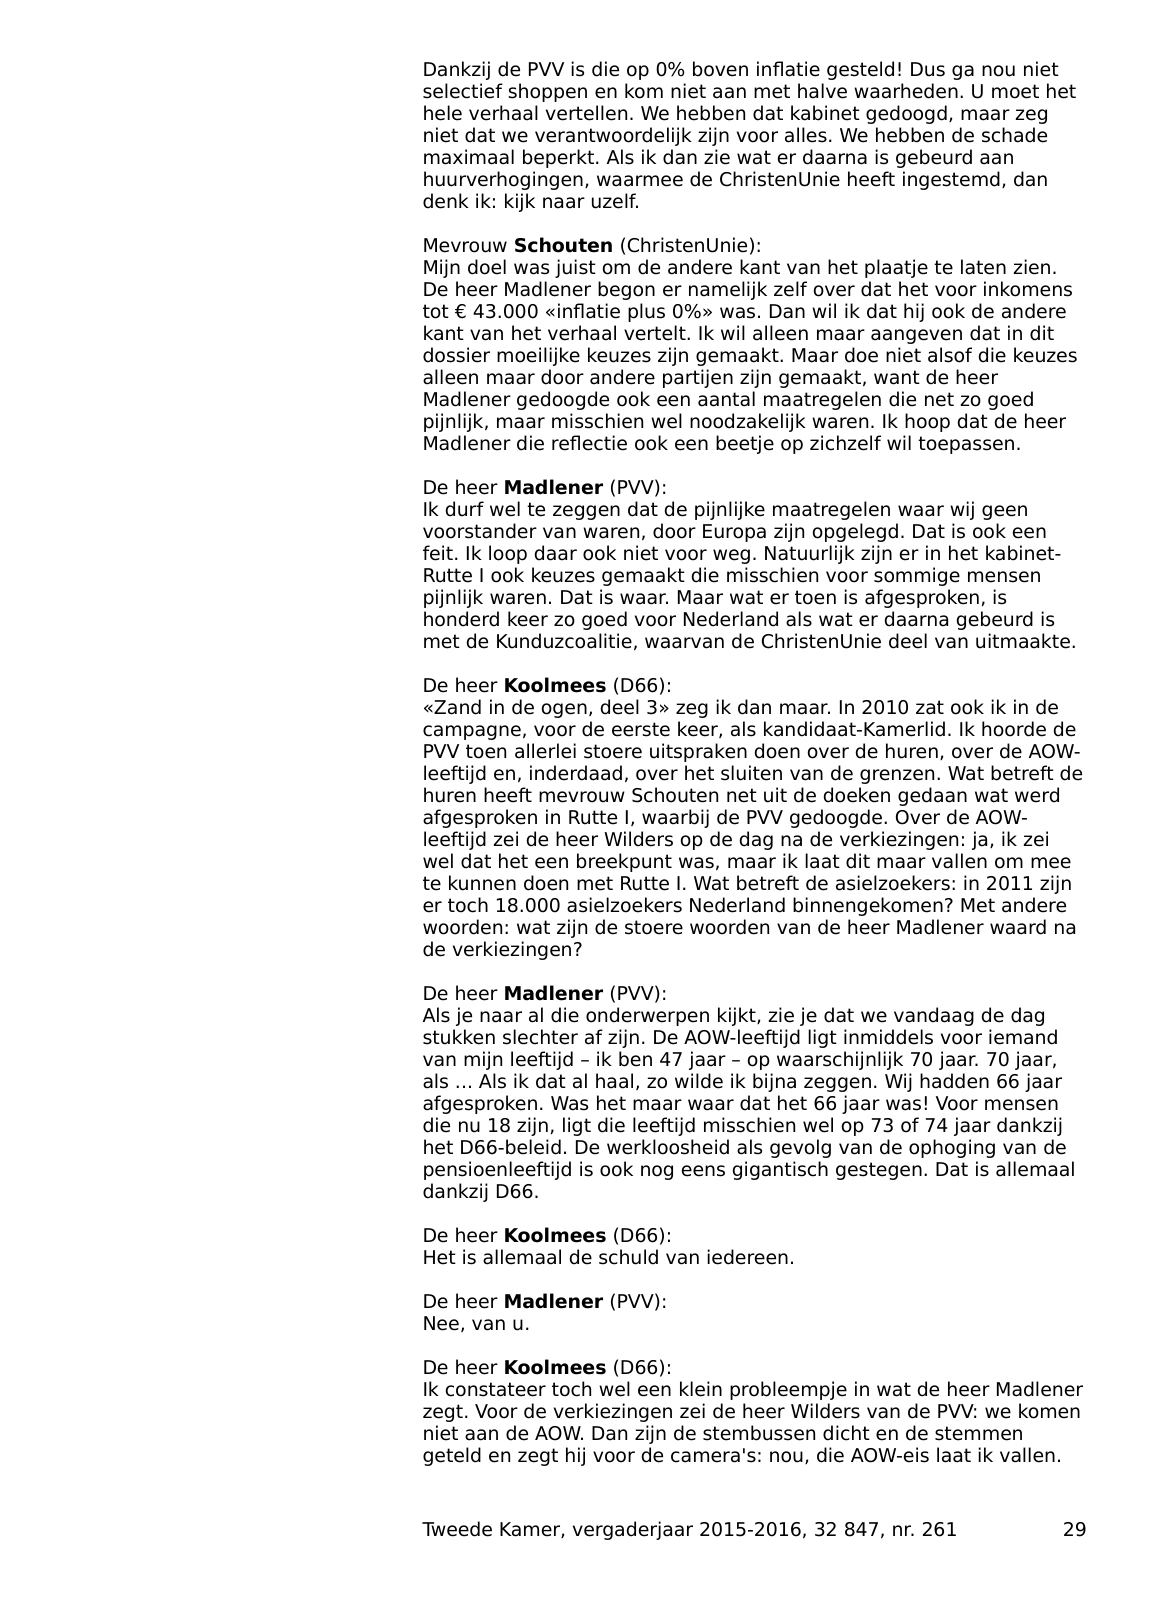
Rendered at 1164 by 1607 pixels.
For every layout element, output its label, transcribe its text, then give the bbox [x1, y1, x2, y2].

text Ik constateer toch wel een klein probleempje in wat de heer Madlener zegt. Voor de verkiezingen zei de heer Wilders van de PVV: we komen niet aan de AOW. Dan zijn de stembussen dicht en de stemmen geteld en zegt hij voor de camera's: nou, die AOW-eis laat ik vallen. [422, 1379, 1087, 1467]
text Mijn doel was juist om de andere kant van het plaatje te laten zien. De heer Madlener begon er namelijk zelf over dat het voor inkomens tot € 43.000 «inflatie plus 0%» was. Dan wil ik dat hij ook de andere kant van het verhaal vertelt. Ik wil alleen maar aangeven dat in dit dossier moeilijke keuzes zijn gemaakt. Maar doe niet alsof die keuzes alleen maar door andere partijen zijn gemaakt, want de heer Madlener gedoogde ook een aantal maatregelen die net zo goed pijnlijk, maar misschien wel noodzakelijk waren. Ik hoop dat de heer Madlener die reflectie ook een beetje op zichzelf wil toepassen. [422, 257, 1087, 455]
text Dankzij de PVV is die op 0% boven inflatie gesteld! Dus ga nou niet selectief shoppen en kom niet aan met halve waarheden. U moet het hele verhaal vertellen. We hebben dat kabinet gedoogd, maar zeg niet dat we verantwoordelijk zijn voor alles. We hebben de schade maximaal beperkt. Als ik dan zie wat er daarna is gebeurd aan huurverhogingen, waarmee de ChristenUnie heeft ingestemd, dan denk ik: kijk naar uzelf. [422, 59, 1087, 213]
text De heer Koolmees (D66): [422, 675, 1087, 697]
text «Zand in de ogen, deel 3» zeg ik dan maar. In 2010 zat ook ik in de campagne, voor de eerste keer, als kandidaat-Kamerlid. Ik hoorde de PVV toen allerlei stoere uitspraken doen over de huren, over de AOW-leeftijd en, inderdaad, over het sluiten van de grenzen. Wat betreft de huren heeft mevrouw Schouten net uit de doeken gedaan wat werd afgesproken in Rutte I, waarbij de PVV gedoogde. Over de AOW-leeftijd zei de heer Wilders op de dag na de verkiezingen: ja, ik zei wel dat het een breekpunt was, maar ik laat dit maar vallen om mee te kunnen doen met Rutte I. Wat betreft de asielzoekers: in 2011 zijn er toch 18.000 asielzoekers Nederland binnengekomen? Met andere woorden: wat zijn de stoere woorden van de heer Madlener waard na de verkiezingen? [422, 697, 1087, 961]
text De heer Koolmees (D66): [422, 1225, 1087, 1247]
text De heer Madlener (PVV): [422, 983, 1087, 1005]
text De heer Madlener (PVV): [422, 477, 1087, 499]
text Mevrouw Schouten (ChristenUnie): [422, 235, 1087, 257]
text Ik durf wel te zeggen dat de pijnlijke maatregelen waar wij geen voorstander van waren, door Europa zijn opgelegd. Dat is ook een feit. Ik loop daar ook niet voor weg. Natuurlijk zijn er in het kabinet-Rutte I ook keuzes gemaakt die misschien voor sommige mensen pijnlijk waren. Dat is waar. Maar wat er toen is afgesproken, is honderd keer zo goed voor Nederland als wat er daarna gebeurd is met de Kunduzcoalitie, waarvan de ChristenUnie deel van uitmaakte. [422, 499, 1087, 653]
text Nee, van u. [422, 1313, 1087, 1335]
text De heer Koolmees (D66): [422, 1357, 1087, 1379]
text De heer Madlener (PVV): [422, 1291, 1087, 1313]
text Het is allemaal de schuld van iedereen. [422, 1247, 1087, 1269]
text Als je naar al die onderwerpen kijkt, zie je dat we vandaag de dag stukken slechter af zijn. De AOW-leeftijd ligt inmiddels voor iemand van mijn leeftijd – ik ben 47 jaar – op waarschijnlijk 70 jaar. 70 jaar, als ... Als ik dat al haal, zo wilde ik bijna zeggen. Wij hadden 66 jaar afgesproken. Was het maar waar dat het 66 jaar was! Voor mensen die nu 18 zijn, ligt die leeftijd misschien wel op 73 of 74 jaar dankzij het D66-beleid. De werkloosheid als gevolg van de ophoging van de pensioenleeftijd is ook nog eens gigantisch gestegen. Dat is allemaal dankzij D66. [422, 1005, 1087, 1203]
